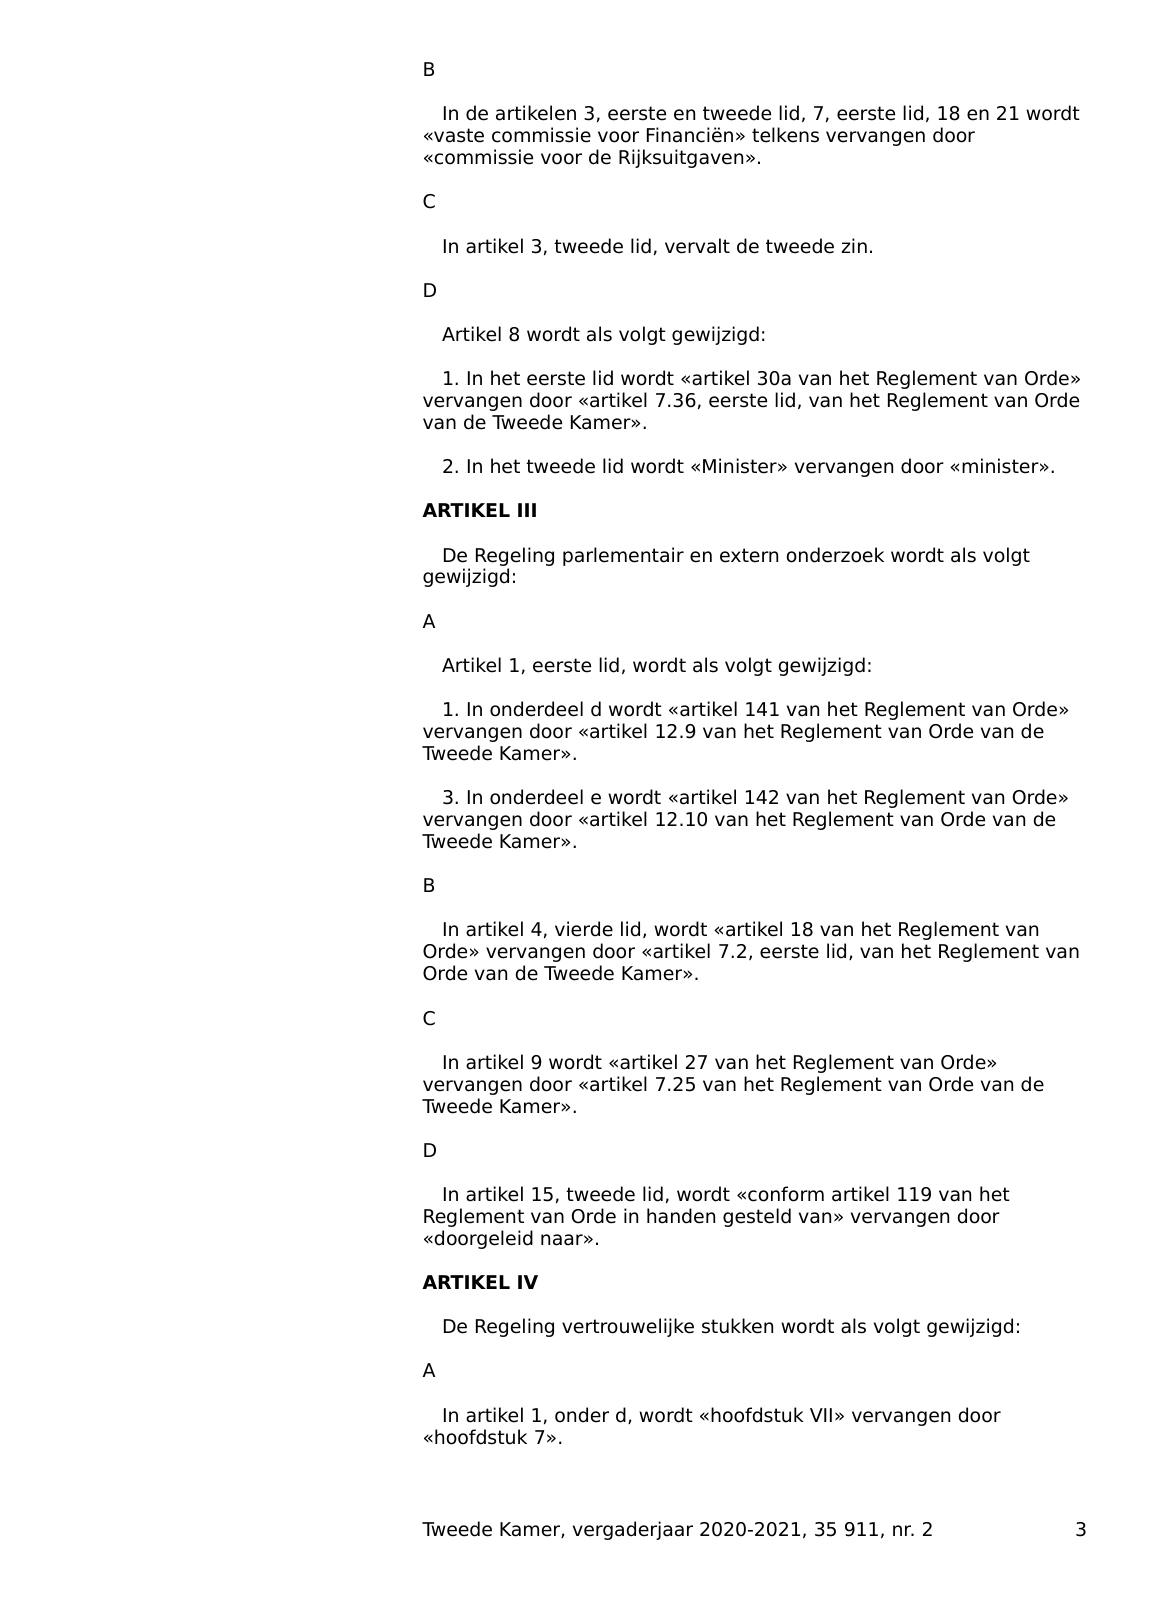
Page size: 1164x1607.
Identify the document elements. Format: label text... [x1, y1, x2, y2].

subtitle B [422, 59, 1087, 81]
text In artikel 1, onder d, wordt «hoofdstuk VII» vervangen door «hoofdstuk 7». [422, 1404, 1087, 1448]
subtitle ARTIKEL III [422, 500, 1087, 522]
text In artikel 9 wordt «artikel 27 van het Reglement van Orde» vervangen door «artikel 7.25 van het Reglement van Orde van de Tweede Kamer». [422, 1052, 1087, 1118]
text In de artikelen 3, eerste en tweede lid, 7, eerste lid, 18 en 21 wordt «vaste commissie voor Financiën» telkens vervangen door «commissie voor de Rijksuitgaven». [422, 103, 1087, 169]
text Artikel 8 wordt als volgt gewijzigd: [422, 324, 1087, 346]
text De Regeling vertrouwelijke stukken wordt als volgt gewijzigd: [422, 1316, 1087, 1338]
subtitle A [422, 1360, 1087, 1382]
subtitle B [422, 875, 1087, 897]
text 2. In het tweede lid wordt «Minister» vervangen door «minister». [422, 456, 1087, 478]
text 3. In onderdeel e wordt «artikel 142 van het Reglement van Orde» vervangen door «artikel 12.10 van het Reglement van Orde van de Tweede Kamer». [422, 787, 1087, 853]
subtitle D [422, 1140, 1087, 1162]
subtitle D [422, 280, 1087, 302]
text In artikel 4, vierde lid, wordt «artikel 18 van het Reglement van Orde» vervangen door «artikel 7.2, eerste lid, van het Reglement van Orde van de Tweede Kamer». [422, 919, 1087, 985]
subtitle C [422, 1007, 1087, 1029]
text De Regeling parlementair en extern onderzoek wordt als volgt gewijzigd: [422, 544, 1087, 588]
subtitle A [422, 611, 1087, 633]
text In artikel 3, tweede lid, vervalt de tweede zin. [422, 236, 1087, 257]
text In artikel 15, tweede lid, wordt «conform artikel 119 van het Reglement van Orde in handen gesteld van» vervangen door «doorgeleid naar». [422, 1184, 1087, 1250]
text 1. In onderdeel d wordt «artikel 141 van het Reglement van Orde» vervangen door «artikel 12.9 van het Reglement van Orde van de Tweede Kamer». [422, 699, 1087, 765]
subtitle ARTIKEL IV [422, 1272, 1087, 1294]
text 1. In het eerste lid wordt «artikel 30a van het Reglement van Orde» vervangen door «artikel 7.36, eerste lid, van het Reglement van Orde van de Tweede Kamer». [422, 368, 1087, 434]
text Artikel 1, eerste lid, wordt als volgt gewijzigd: [422, 655, 1087, 677]
subtitle C [422, 191, 1087, 213]
